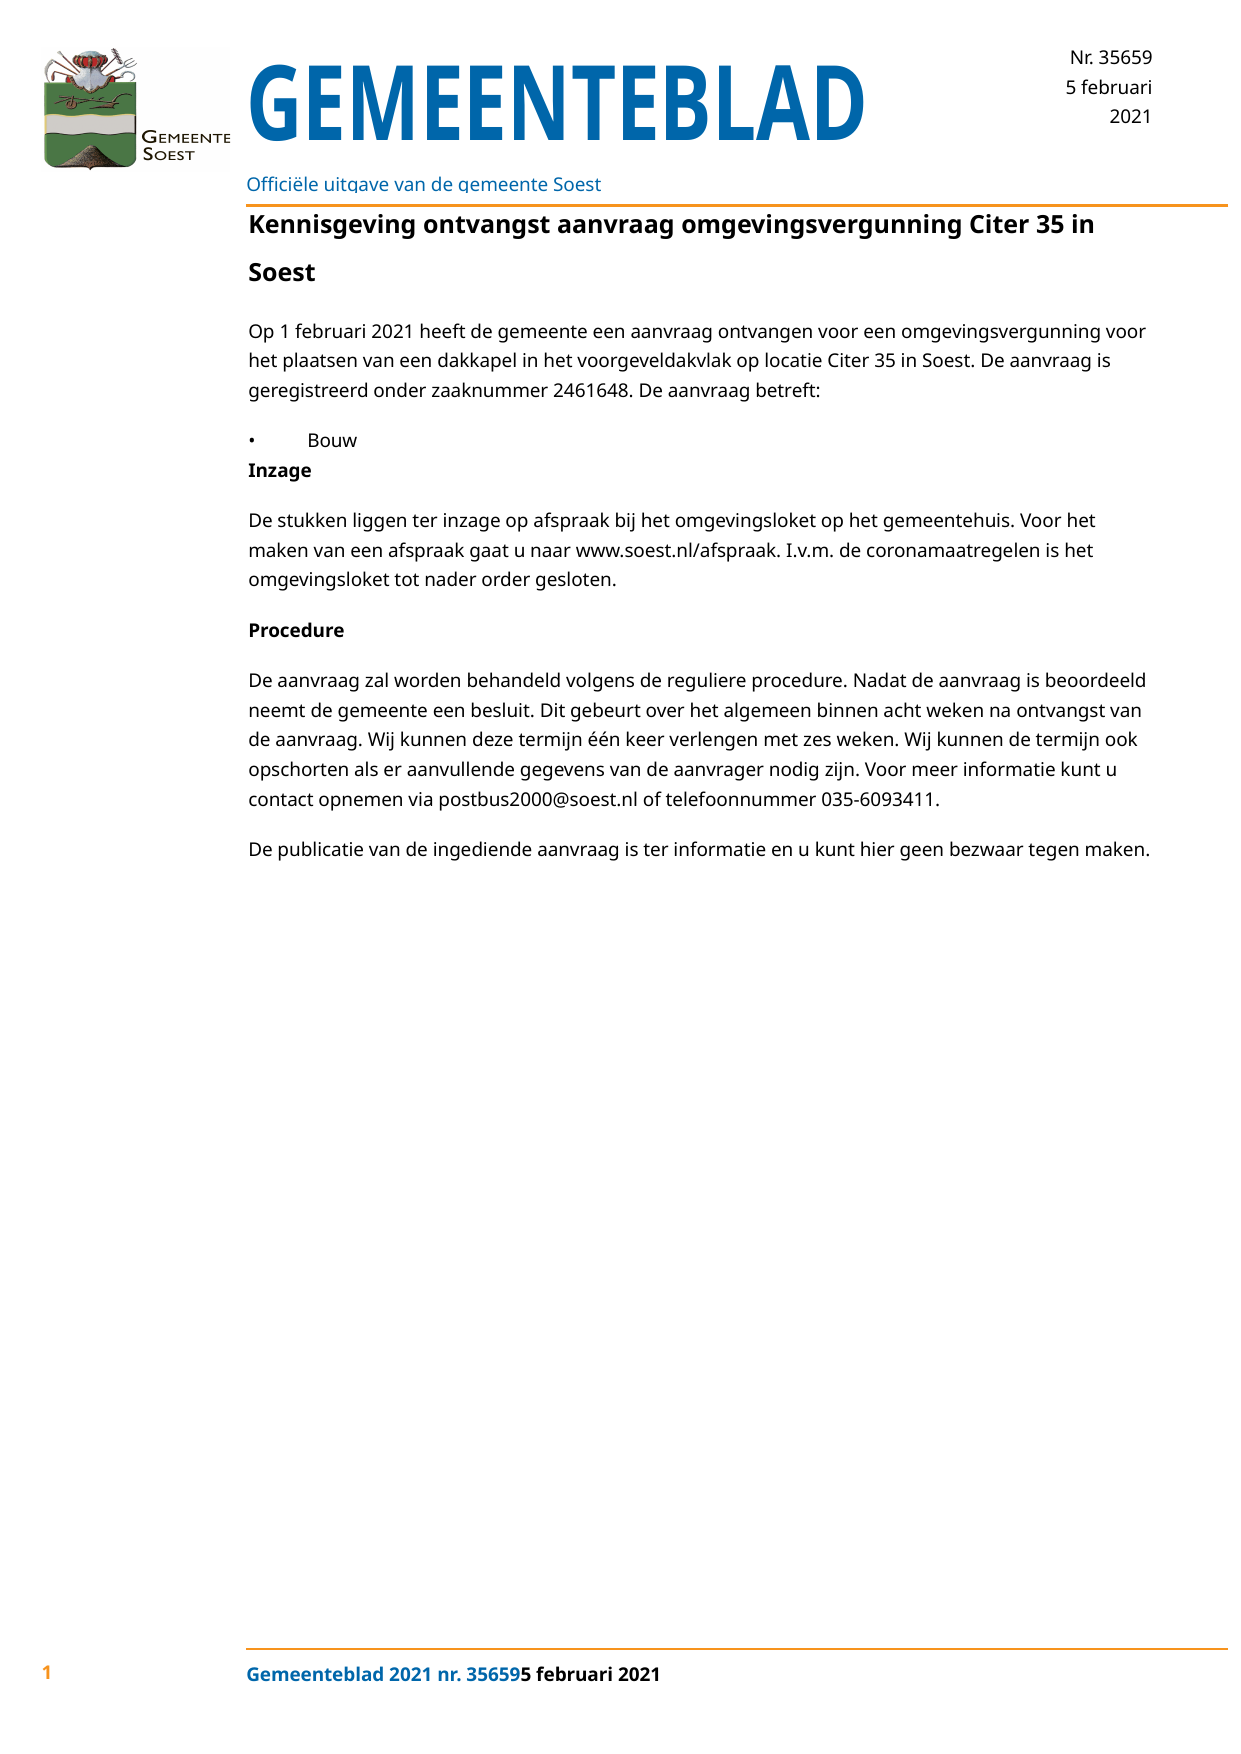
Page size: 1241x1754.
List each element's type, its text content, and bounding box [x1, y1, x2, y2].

text Procedure [248, 617, 1152, 643]
text Kennisgeving ontvangst aanvraag omgevingsvergunning Citer 35 in Soest [248, 207, 1152, 288]
list Bouw [248, 427, 1152, 453]
picture [41, 47, 231, 172]
text De publicatie van de ingediende aanvraag is ter informatie en u kunt hier geen bezwaar tegen maken. [248, 836, 1152, 862]
text Op 1 februari 2021 heeft de gemeente een aanvraag ontvangen voor een omgevingsvergunning voor het plaatsen van een dakkapel in het voorgeveldakvlak op locatie Citer 35 in Soest. De aanvraag is geregistreerd onder zaaknummer 2461648. De aanvraag betreft: [248, 318, 1152, 403]
text De aanvraag zal worden behandeld volgens de reguliere procedure. Nadat de aanvraag is beoordeeld neemt de gemeente een besluit. Dit gebeurt over het algemeen binnen acht weken na ontvangst van de aanvraag. Wij kunnen deze termijn één keer verlengen met zes weken. Wij kunnen de termijn ook opschorten als er aanvullende gegevens van de aanvrager nodig zijn. Voor meer informatie kunt u contact opnemen via postbus2000@soest.nl of telefoonnummer 035-6093411. [248, 667, 1152, 812]
text De stukken liggen ter inzage op afspraak bij het omgevingsloket op het gemeentehuis. Voor het maken van een afspraak gaat u naar www.soest.nl/afspraak. I.v.m. de coronamaatregelen is het omgevingsloket tot nader order gesloten. [248, 507, 1152, 592]
text Inzage [248, 457, 1152, 483]
